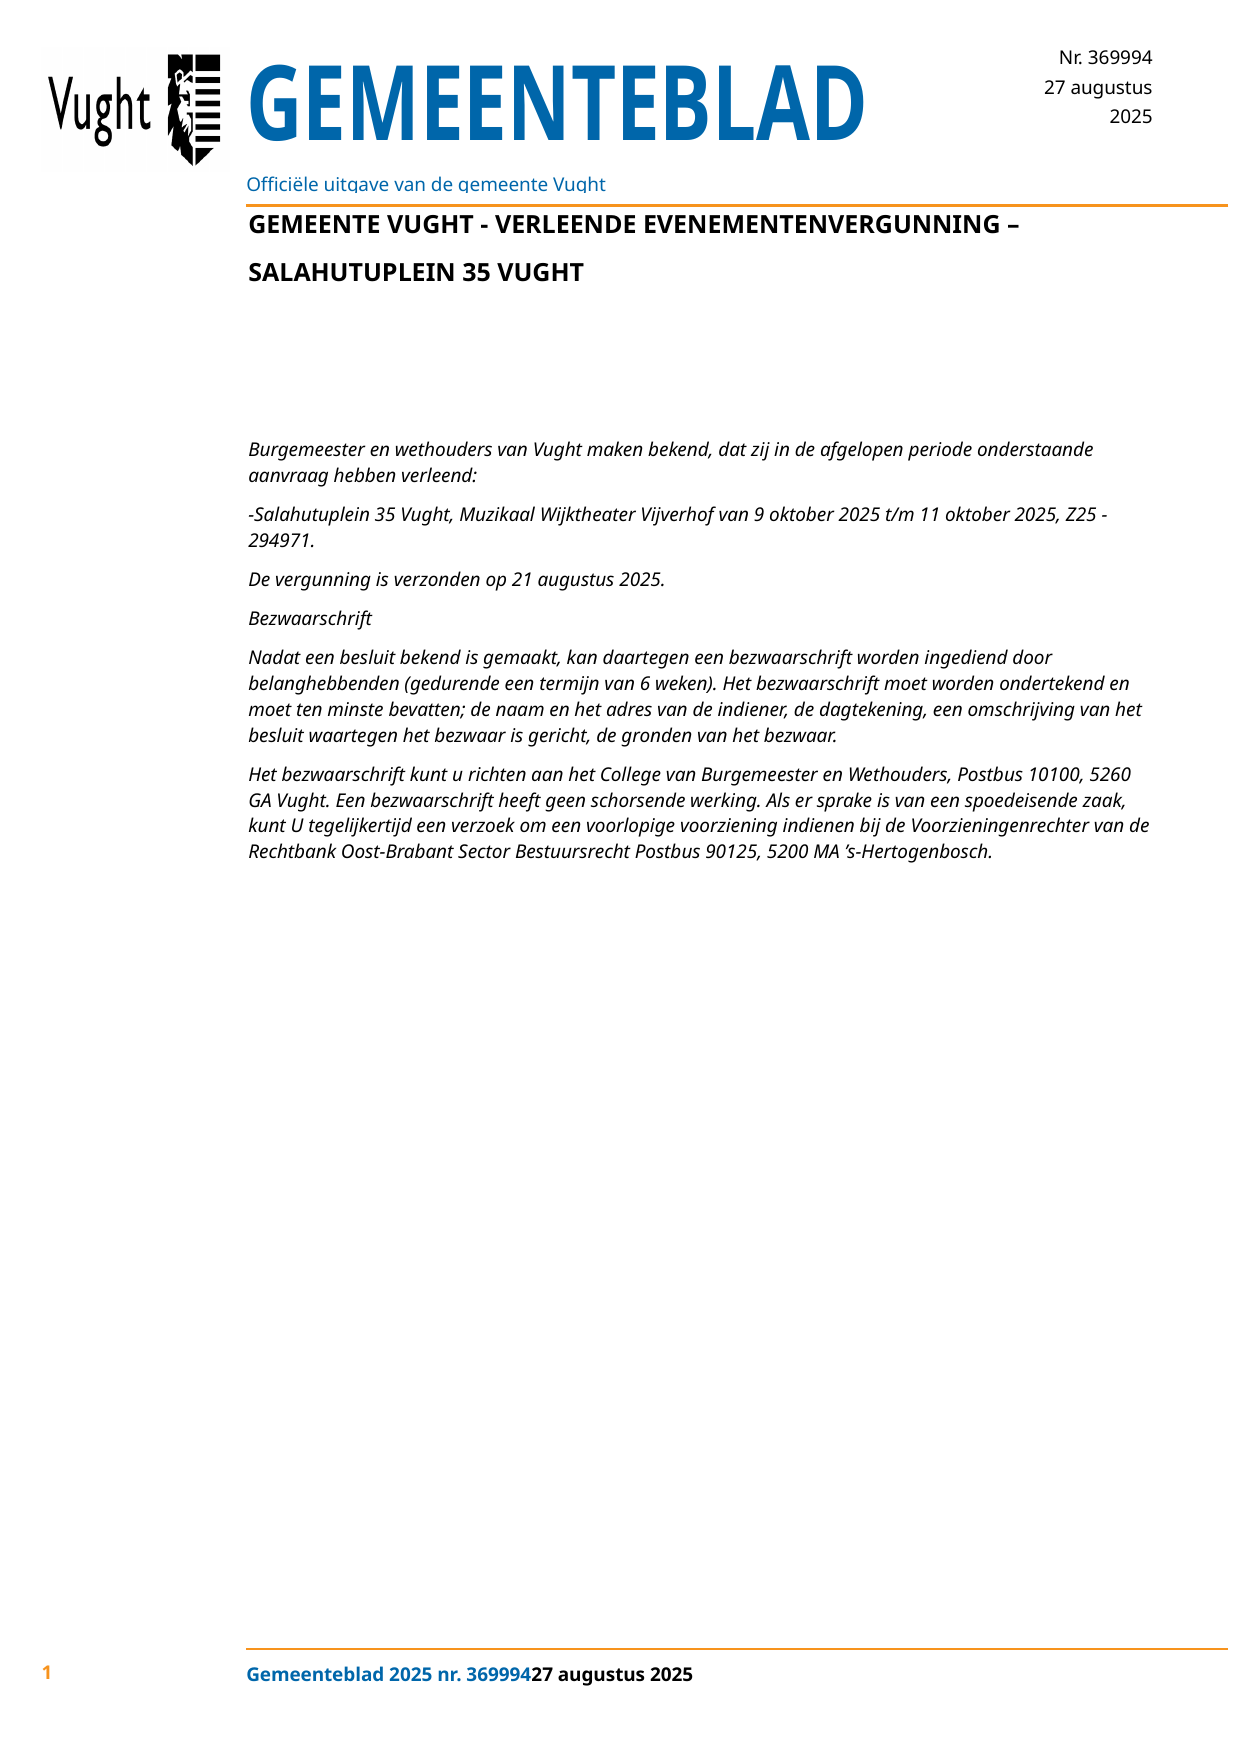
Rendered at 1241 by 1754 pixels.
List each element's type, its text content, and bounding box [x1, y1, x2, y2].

text Het bezwaarschrift kunt u richten aan het College van Burgemeester en Wethouders, Postbus 10100, 5260 GA Vught. Een bezwaarschrift heeft geen schorsende werking. Als er sprake is van een spoedeisende zaak, kunt U tegelijkertijd een verzoek om een voorlopige voorziening indienen bij de Voorzieningenrechter van de Rechtbank Oost-Brabant Sector Bestuursrecht Postbus 90125, 5200 MA ’s-Hertogenbosch. [248, 761, 1152, 864]
text -Salahutuplein 35 Vught, Muzikaal Wijktheater Vijverhof van 9 oktober 2025 t/m 11 oktober 2025, Z25 - 294971. [248, 501, 1152, 552]
text Bezwaarschrift [248, 605, 1152, 631]
text GEMEENTE VUGHT - VERLEENDE EVENEMENTENVERGUNNING – SALAHUTUPLEIN 35 VUGHT [248, 207, 1152, 288]
text De vergunning is verzonden op 21 augustus 2025. [248, 566, 1152, 592]
picture [41, 47, 231, 172]
text Nadat een besluit bekend is gemaakt, kan daartegen een bezwaarschrift worden ingediend door belanghebbenden (gedurende een termijn van 6 weken). Het bezwaarschrift moet worden ondertekend en moet ten minste bevatten; de naam en het adres van de indiener, de dagtekening, een omschrijving van het besluit waartegen het bezwaar is gericht, de gronden van het bezwaar. [248, 644, 1152, 747]
text Burgemeester en wethouders van Vught maken bekend, dat zij in de afgelopen periode onderstaande aanvraag hebben verleend: [248, 436, 1152, 487]
